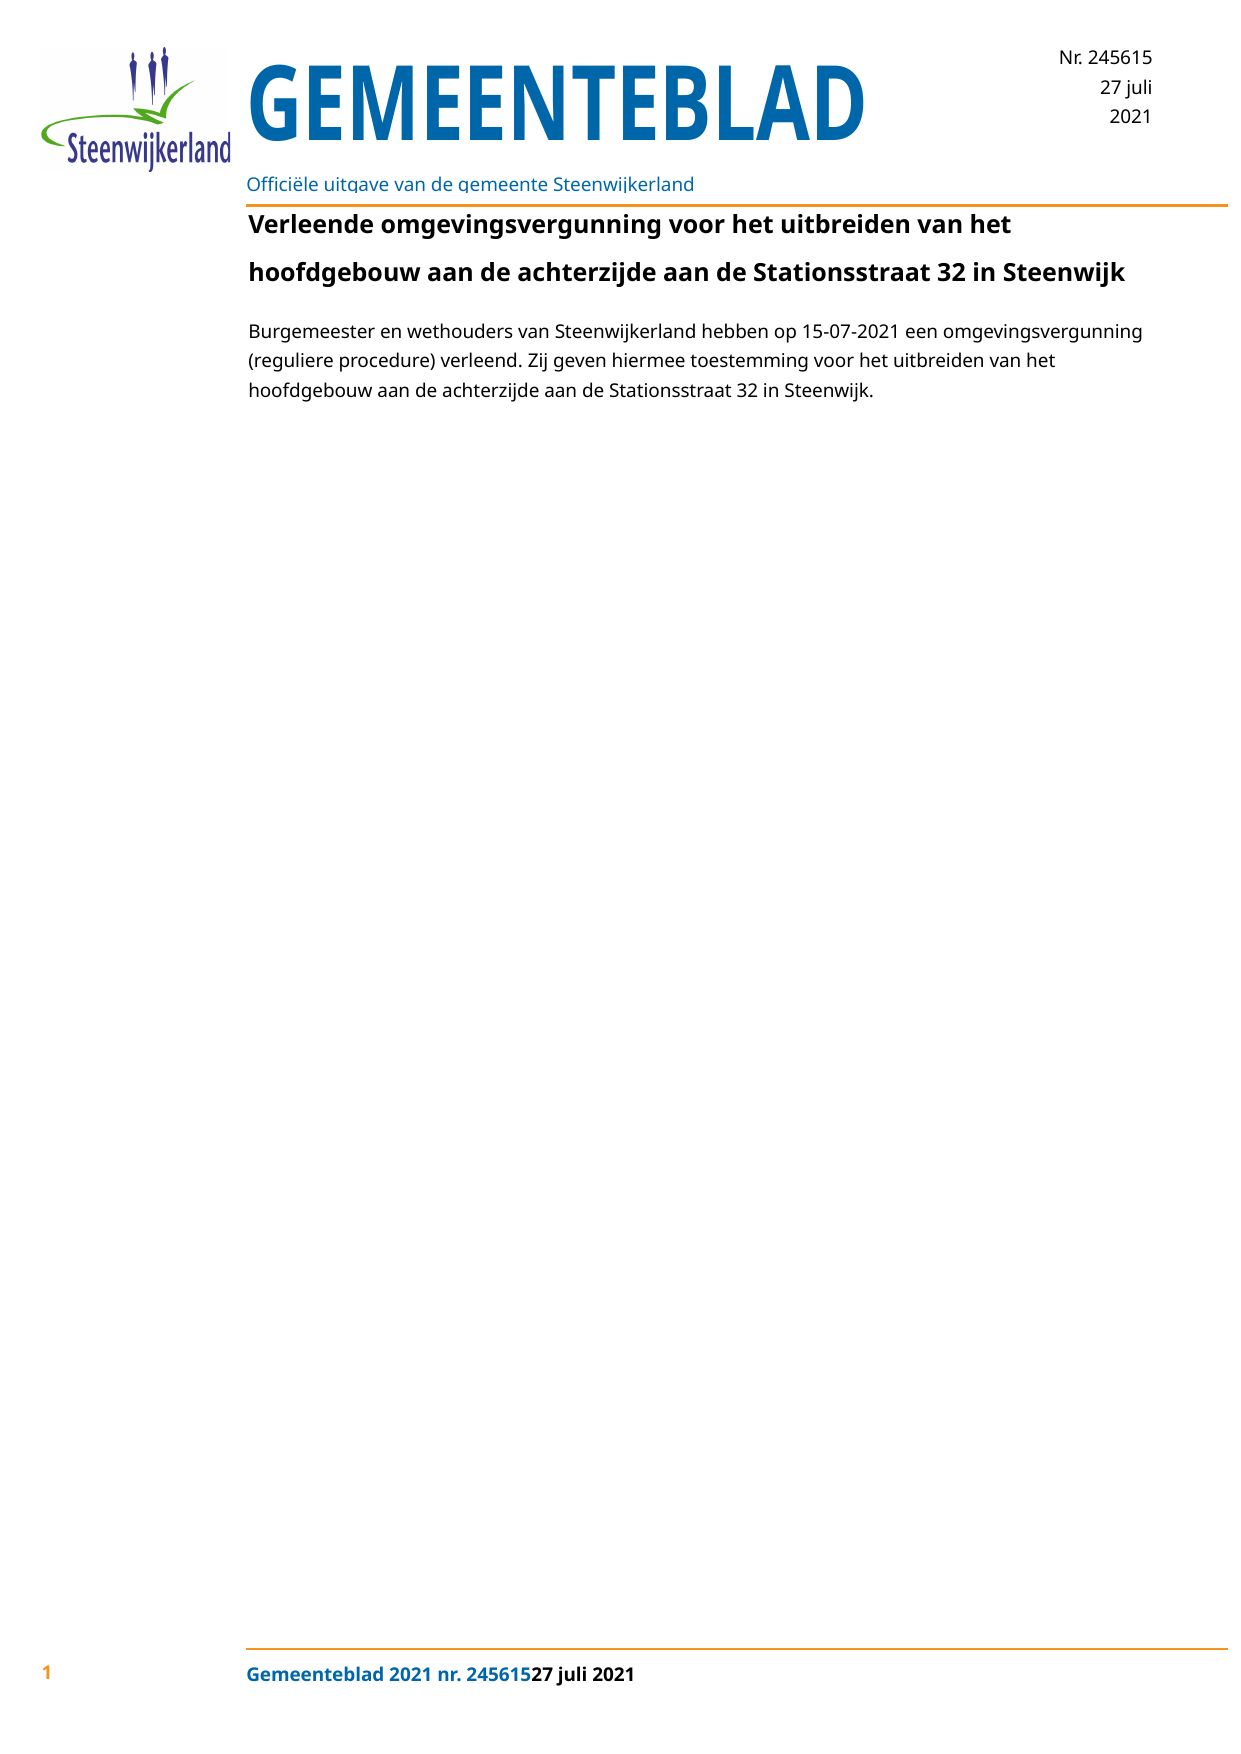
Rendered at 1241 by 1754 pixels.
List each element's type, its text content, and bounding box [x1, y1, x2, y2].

picture [41, 47, 231, 172]
text Verleende omgevingsvergunning voor het uitbreiden van het hoofdgebouw aan de achterzijde aan de Stationsstraat 32 in Steenwijk [248, 207, 1152, 288]
text Burgemeester en wethouders van Steenwijkerland hebben op 15-07-2021 een omgevingsvergunning (reguliere procedure) verleend. Zij geven hiermee toestemming voor het uitbreiden van het hoofdgebouw aan de achterzijde aan de Stationsstraat 32 in Steenwijk. [248, 318, 1152, 403]
